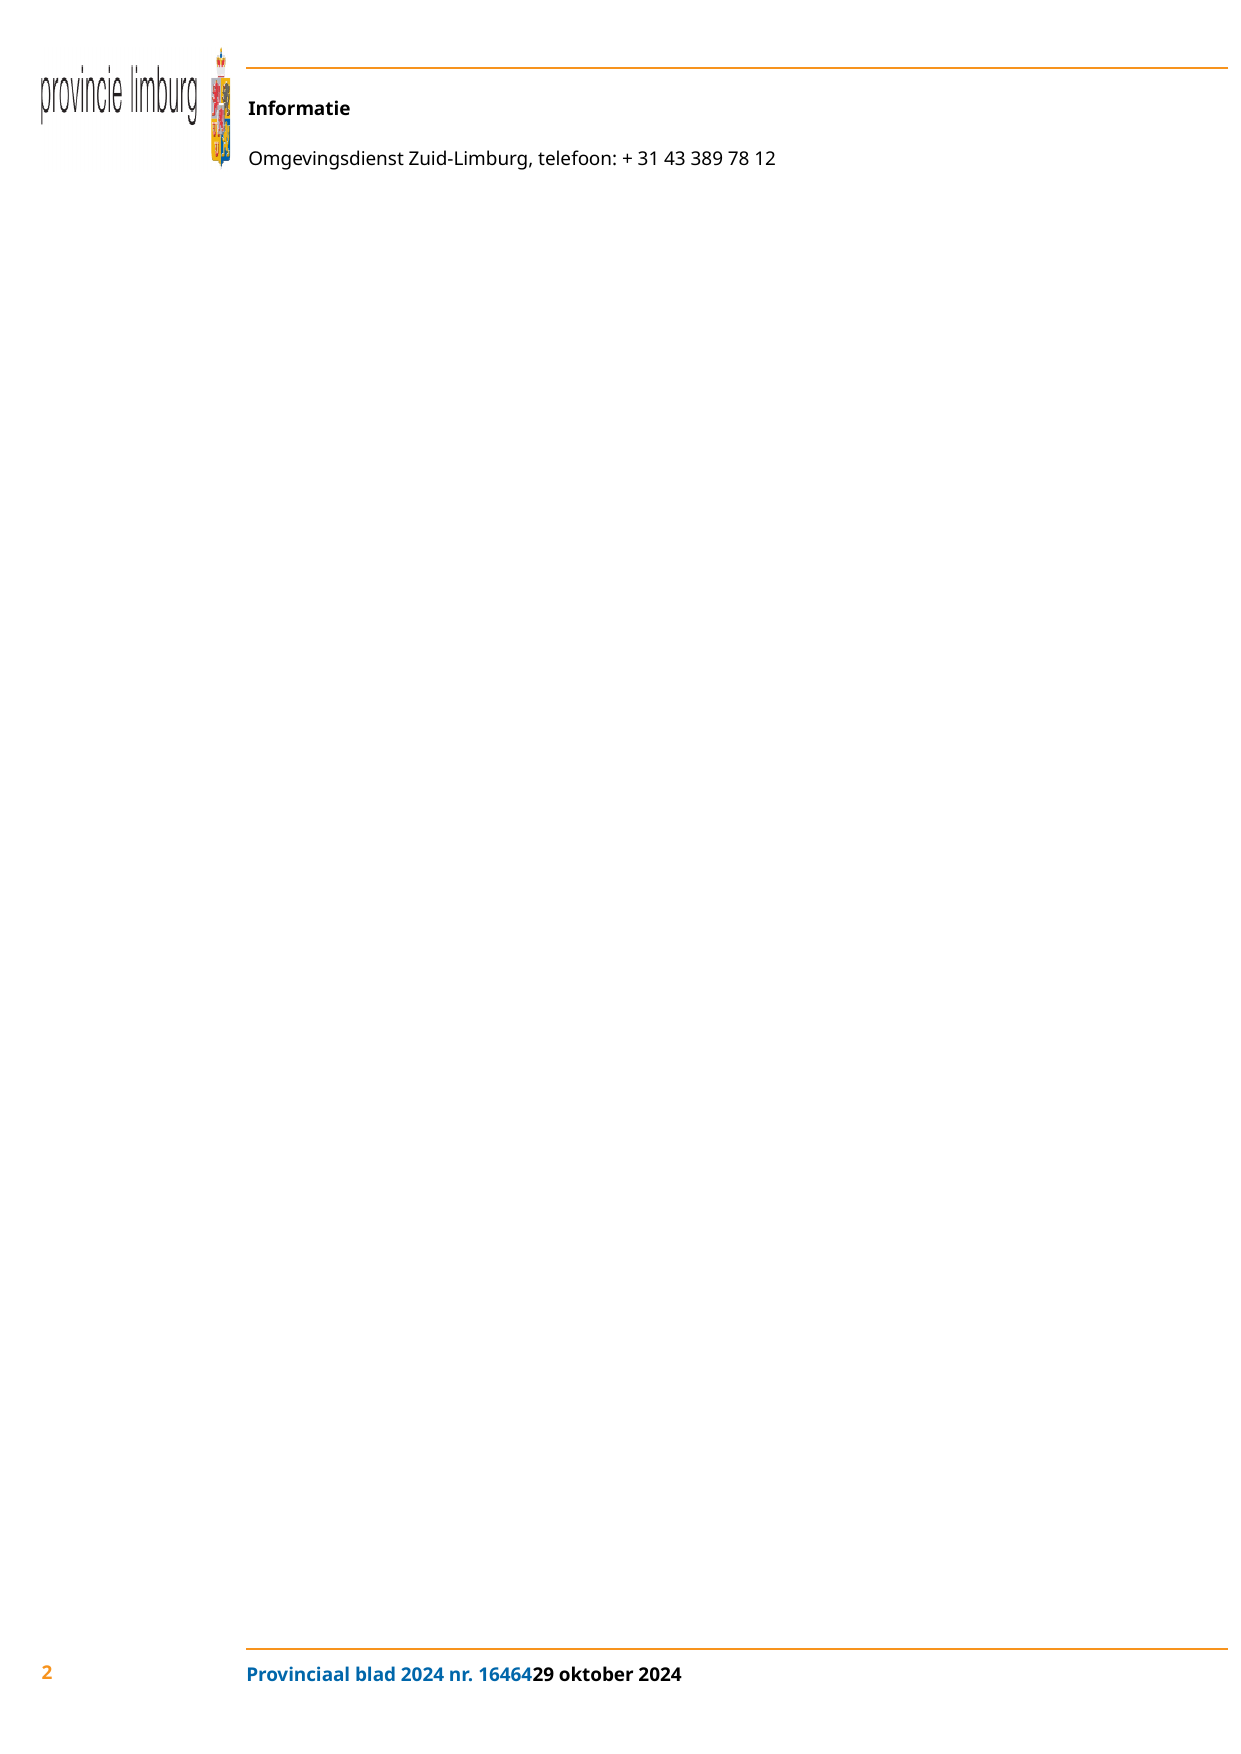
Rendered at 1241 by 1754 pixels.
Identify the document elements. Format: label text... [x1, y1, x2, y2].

picture [41, 47, 231, 172]
text Omgevingsdienst Zuid-Limburg, telefoon: + 31 43 389 78 12 [248, 145, 1152, 171]
text Informatie [248, 95, 1152, 121]
